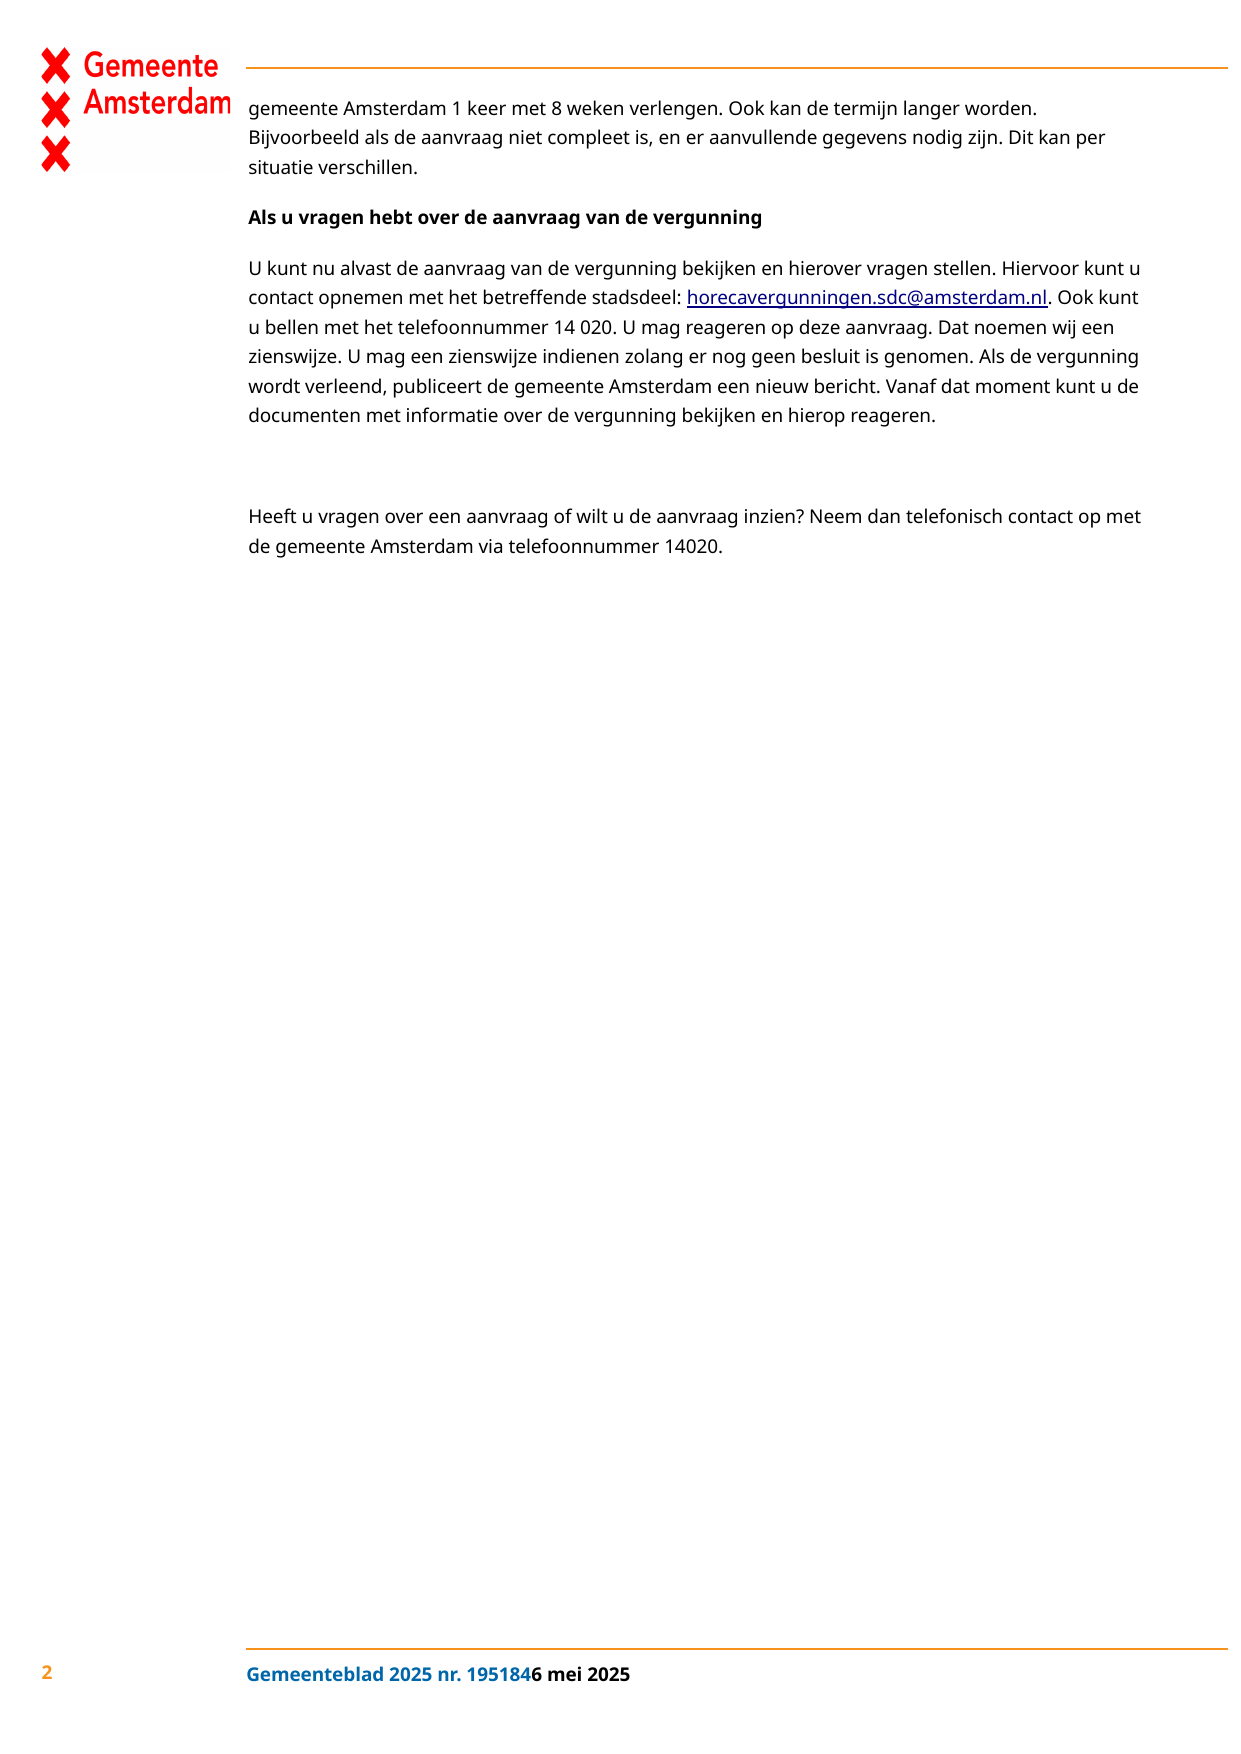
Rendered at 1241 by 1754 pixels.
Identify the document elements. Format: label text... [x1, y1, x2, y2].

picture [41, 47, 231, 172]
text Heeft u vragen over een aanvraag of wilt u de aanvraag inzien? Neem dan telefonisch contact op met de gemeente Amsterdam via telefoonnummer 14020. [248, 503, 1152, 559]
text gemeente Amsterdam 1 keer met 8 weken verlengen. Ook kan de termijn langer worden. Bijvoorbeeld als de aanvraag niet compleet is, en er aanvullende gegevens nodig zijn. Dit kan per situatie verschillen. [248, 95, 1152, 180]
text Als u vragen hebt over de aanvraag van de vergunning [248, 204, 1152, 230]
text U kunt nu alvast de aanvraag van de vergunning bekijken en hierover vragen stellen. Hiervoor kunt u contact opnemen met het betreffende stadsdeel: horecavergunningen.sdc@amsterdam.nl. Ook kunt u bellen met het telefoonnummer 14 020. U mag reageren op deze aanvraag. Dat noemen wij een zienswijze. U mag een zienswijze indienen zolang er nog geen besluit is genomen. Als de vergunning wordt verleend, publiceert de gemeente Amsterdam een nieuw bericht. Vanaf dat moment kunt u de documenten met informatie over de vergunning bekijken en hierop reageren. [248, 255, 1152, 428]
